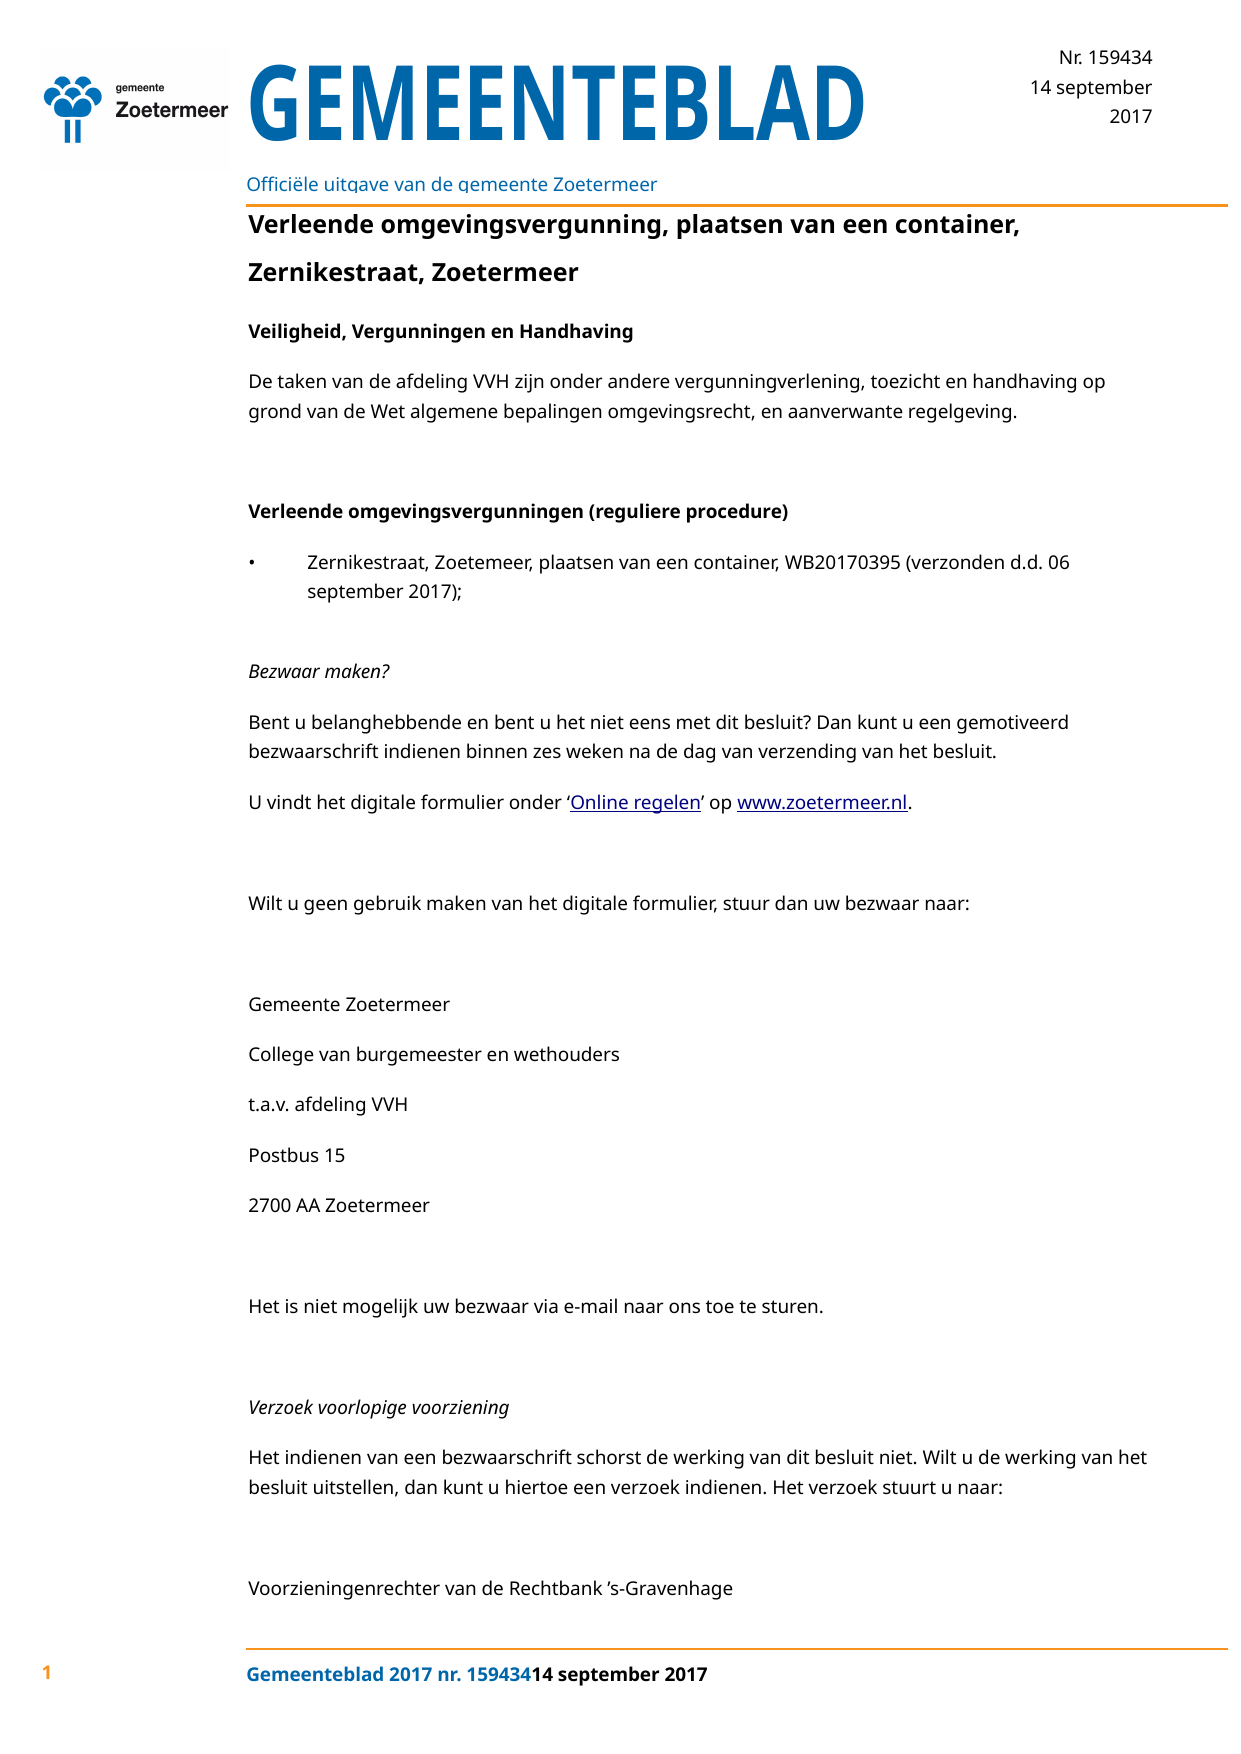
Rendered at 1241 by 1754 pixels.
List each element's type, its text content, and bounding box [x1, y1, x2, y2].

text Voorzieningenrechter van de Rechtbank ’s-Gravenhage [248, 1575, 1152, 1601]
text U vindt het digitale formulier onder ‘Online regelen’ op www.zoetermeer.nl. [248, 789, 1152, 815]
text Verzoek voorlopige voorziening [248, 1394, 1152, 1420]
list Zernikestraat, Zoetemeer, plaatsen van een container, WB20170395 (verzonden d.d. 06 september 2017); [248, 549, 1152, 604]
text Bezwaar maken? [248, 659, 1152, 684]
text Het is niet mogelijk uw bezwaar via e-mail naar ons toe te sturen. [248, 1293, 1152, 1319]
picture [41, 47, 231, 172]
text College van burgemeester en wethouders [248, 1041, 1152, 1067]
text Wilt u geen gebruik maken van het digitale formulier, stuur dan uw bezwaar naar: [248, 890, 1152, 916]
text Verleende omgevingsvergunningen (reguliere procedure) [248, 499, 1152, 524]
text t.a.v. afdeling VVH [248, 1092, 1152, 1117]
text 2700 AA Zoetermeer [248, 1192, 1152, 1218]
text Het indienen van een bezwaarschrift schorst de werking van dit besluit niet. Wilt u de werking van het besluit uitstellen, dan kunt u hiertoe een verzoek indienen. Het verzoek stuurt u naar: [248, 1444, 1152, 1500]
text Postbus 15 [248, 1142, 1152, 1168]
text Bent u belanghebbende en bent u het niet eens met dit besluit? Dan kunt u een gemotiveerd bezwaarschrift indienen binnen zes weken na de dag van verzending van het besluit. [248, 709, 1152, 764]
text Veiligheid, Vergunningen en Handhaving [248, 318, 1152, 344]
text De taken van de afdeling VVH zijn onder andere vergunningverlening, toezicht en handhaving op grond van de Wet algemene bepalingen omgevingsrecht, en aanverwante regelgeving. [248, 368, 1152, 424]
text Verleende omgevingsvergunning, plaatsen van een container, Zernikestraat, Zoetermeer [248, 207, 1152, 288]
text Gemeente Zoetermeer [248, 991, 1152, 1017]
